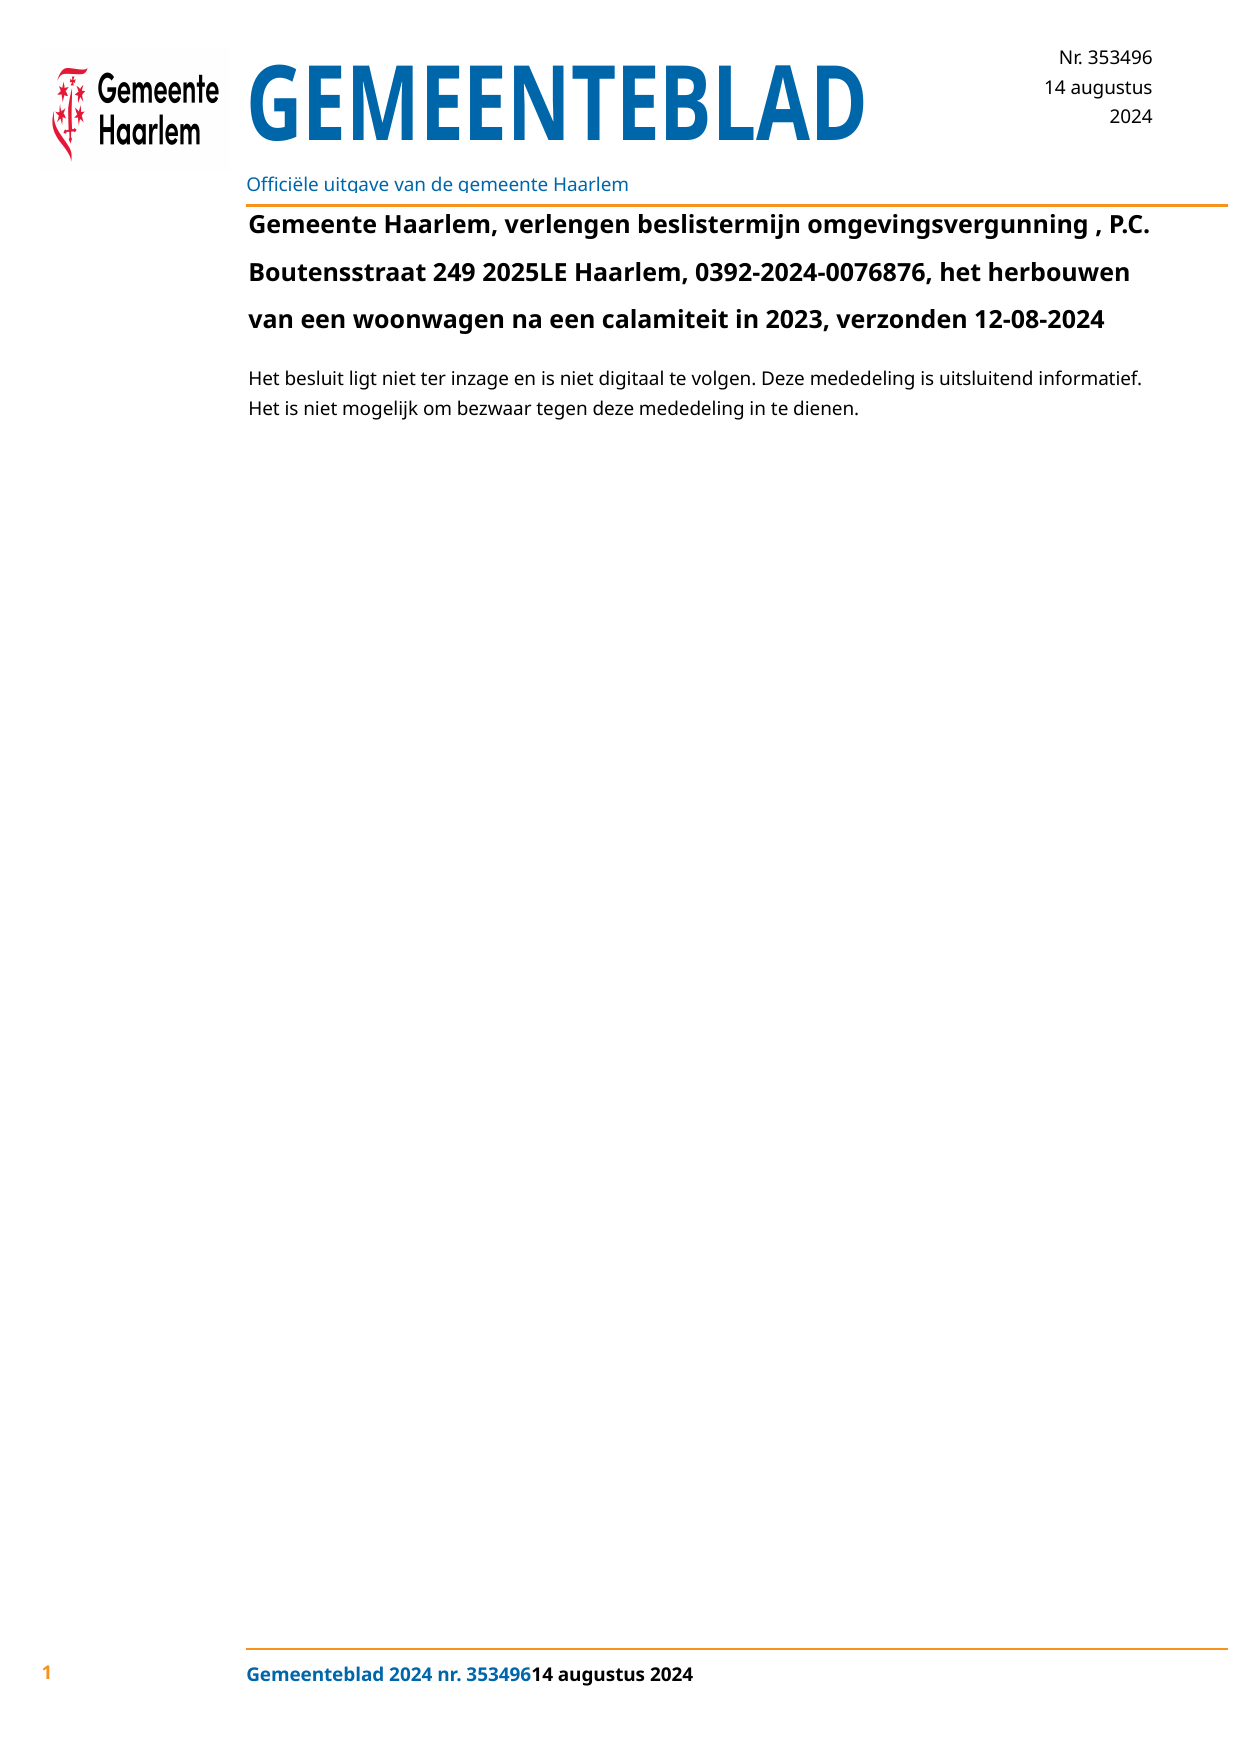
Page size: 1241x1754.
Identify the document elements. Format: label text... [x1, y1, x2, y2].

picture [41, 47, 231, 172]
text Gemeente Haarlem, verlengen beslistermijn omgevingsvergunning , P.C. Boutensstraat 249 2025LE Haarlem, 0392-2024-0076876, het herbouwen van een woonwagen na een calamiteit in 2023, verzonden 12-08-2024 [248, 207, 1152, 336]
text Het besluit ligt niet ter inzage en is niet digitaal te volgen. Deze mededeling is uitsluitend informatief. Het is niet mogelijk om bezwaar tegen deze mededeling in te dienen. [248, 366, 1152, 421]
